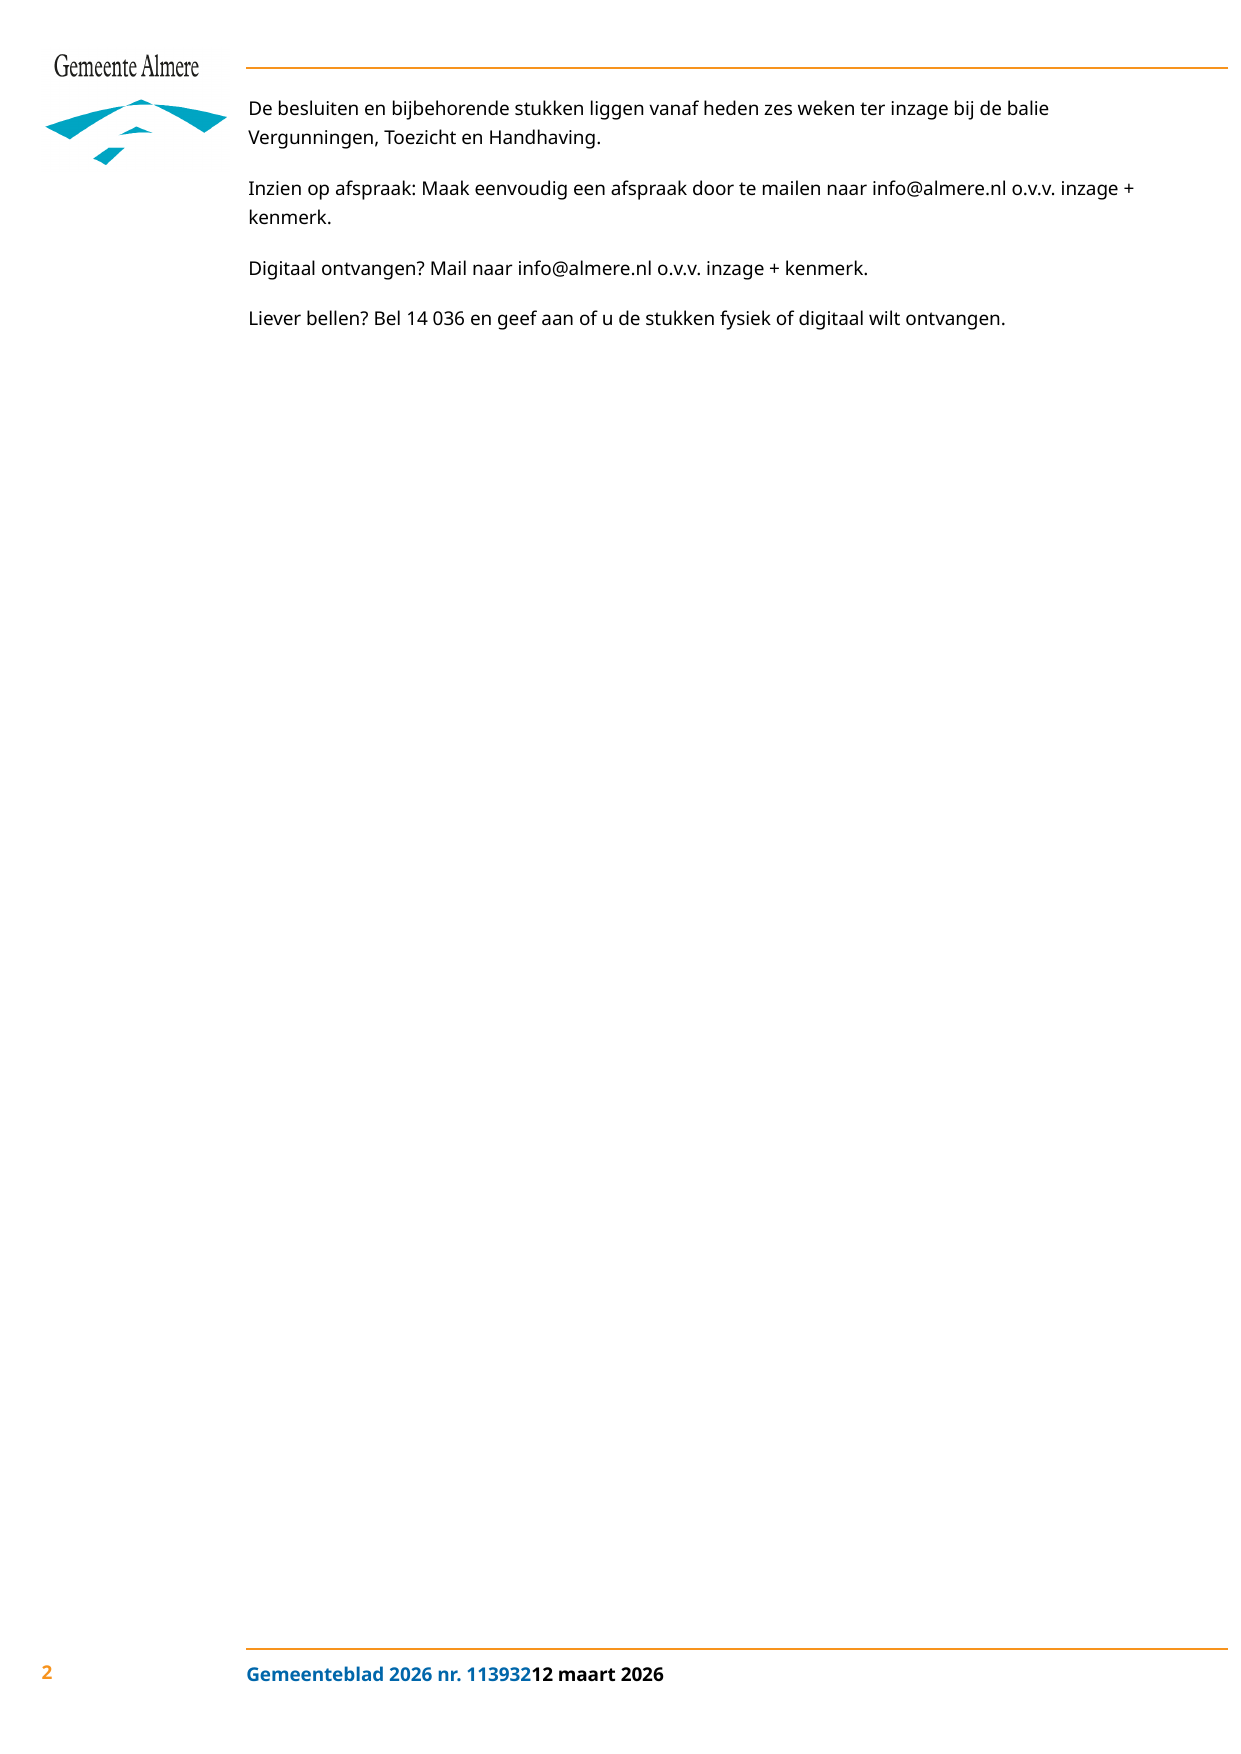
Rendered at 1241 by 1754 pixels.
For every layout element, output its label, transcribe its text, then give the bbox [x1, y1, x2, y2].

text Digitaal ontvangen? Mail naar info@almere.nl o.v.v. inzage + kenmerk. [248, 255, 1152, 281]
text De besluiten en bijbehorende stukken liggen vanaf heden zes weken ter inzage bij de balie Vergunningen, Toezicht en Handhaving. [248, 95, 1152, 150]
text Liever bellen? Bel 14 036 en geef aan of u de stukken fysiek of digitaal wilt ontvangen. [248, 305, 1152, 331]
text Inzien op afspraak: Maak eenvoudig een afspraak door te mailen naar info@almere.nl o.v.v. inzage + kenmerk. [248, 175, 1152, 230]
picture [41, 47, 231, 172]
